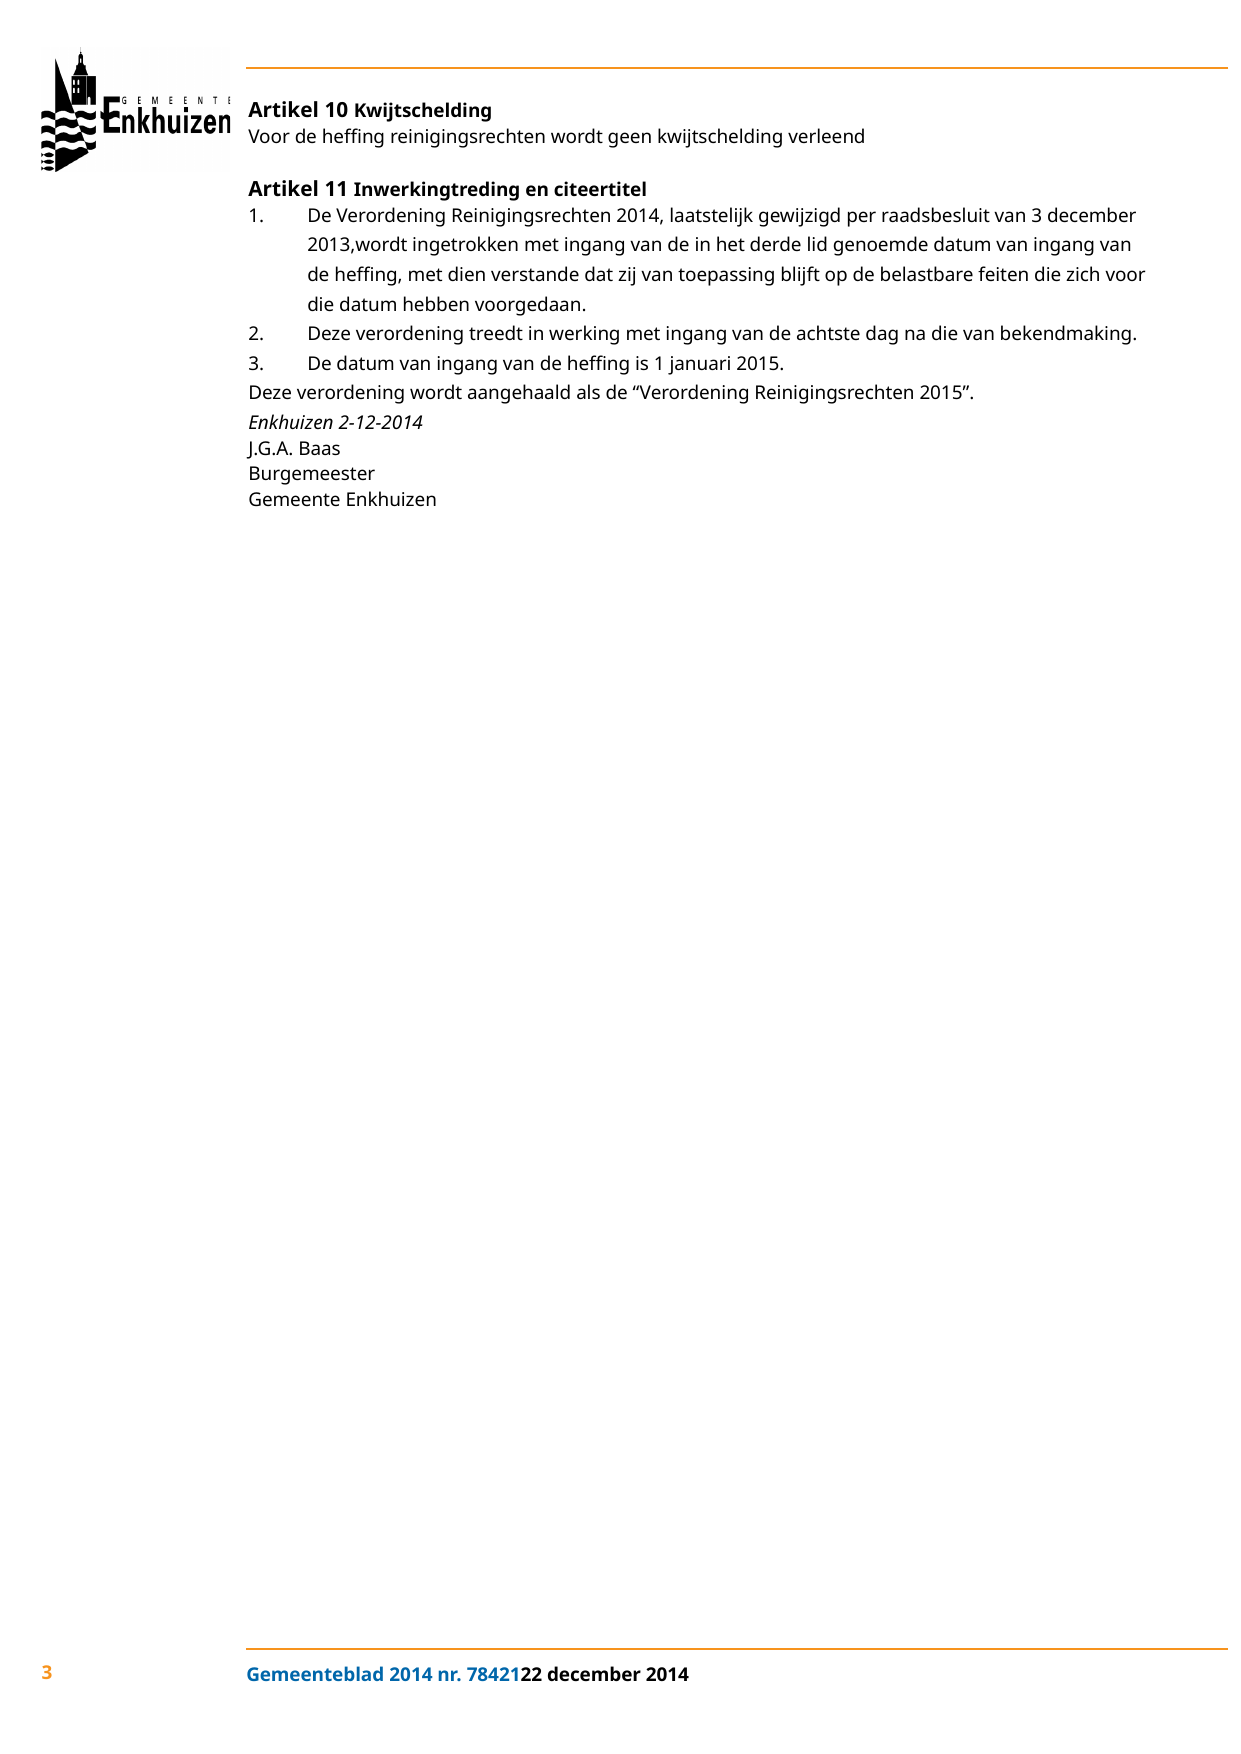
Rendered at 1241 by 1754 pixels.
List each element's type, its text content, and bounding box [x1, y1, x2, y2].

list Deze verordening treedt in werking met ingang van de achtste dag na die van bekendmaking. [248, 320, 1152, 346]
text Burgemeester [248, 461, 1152, 486]
list De datum van ingang van de heffing is 1 januari 2015. [248, 350, 1152, 376]
text Artikel 10 Kwijtschelding [248, 95, 1152, 123]
picture [41, 47, 231, 172]
text Enkhuizen 2-12-2014 [248, 409, 1152, 435]
text Gemeente Enkhuizen [248, 486, 1152, 512]
text Artikel 11 Inwerkingtreding en citeertitel [248, 174, 1152, 202]
text Deze verordening wordt aangehaald als de “Verordening Reinigingsrechten 2015”. [248, 379, 1152, 405]
text Voor de heffing reinigingsrechten wordt geen kwijtschelding verleend [248, 123, 1152, 149]
list De Verordening Reinigingsrechten 2014, laatstelijk gewijzigd per raadsbesluit van 3 december 2013,wordt ingetrokken met ingang van de in het derde lid genoemde datum van ingang van de heffing, met dien verstande dat zij van toepassing blijft op de belastbare feiten die zich voor die datum hebben voorgedaan. [248, 202, 1152, 317]
text J.G.A. Baas [248, 435, 1152, 461]
